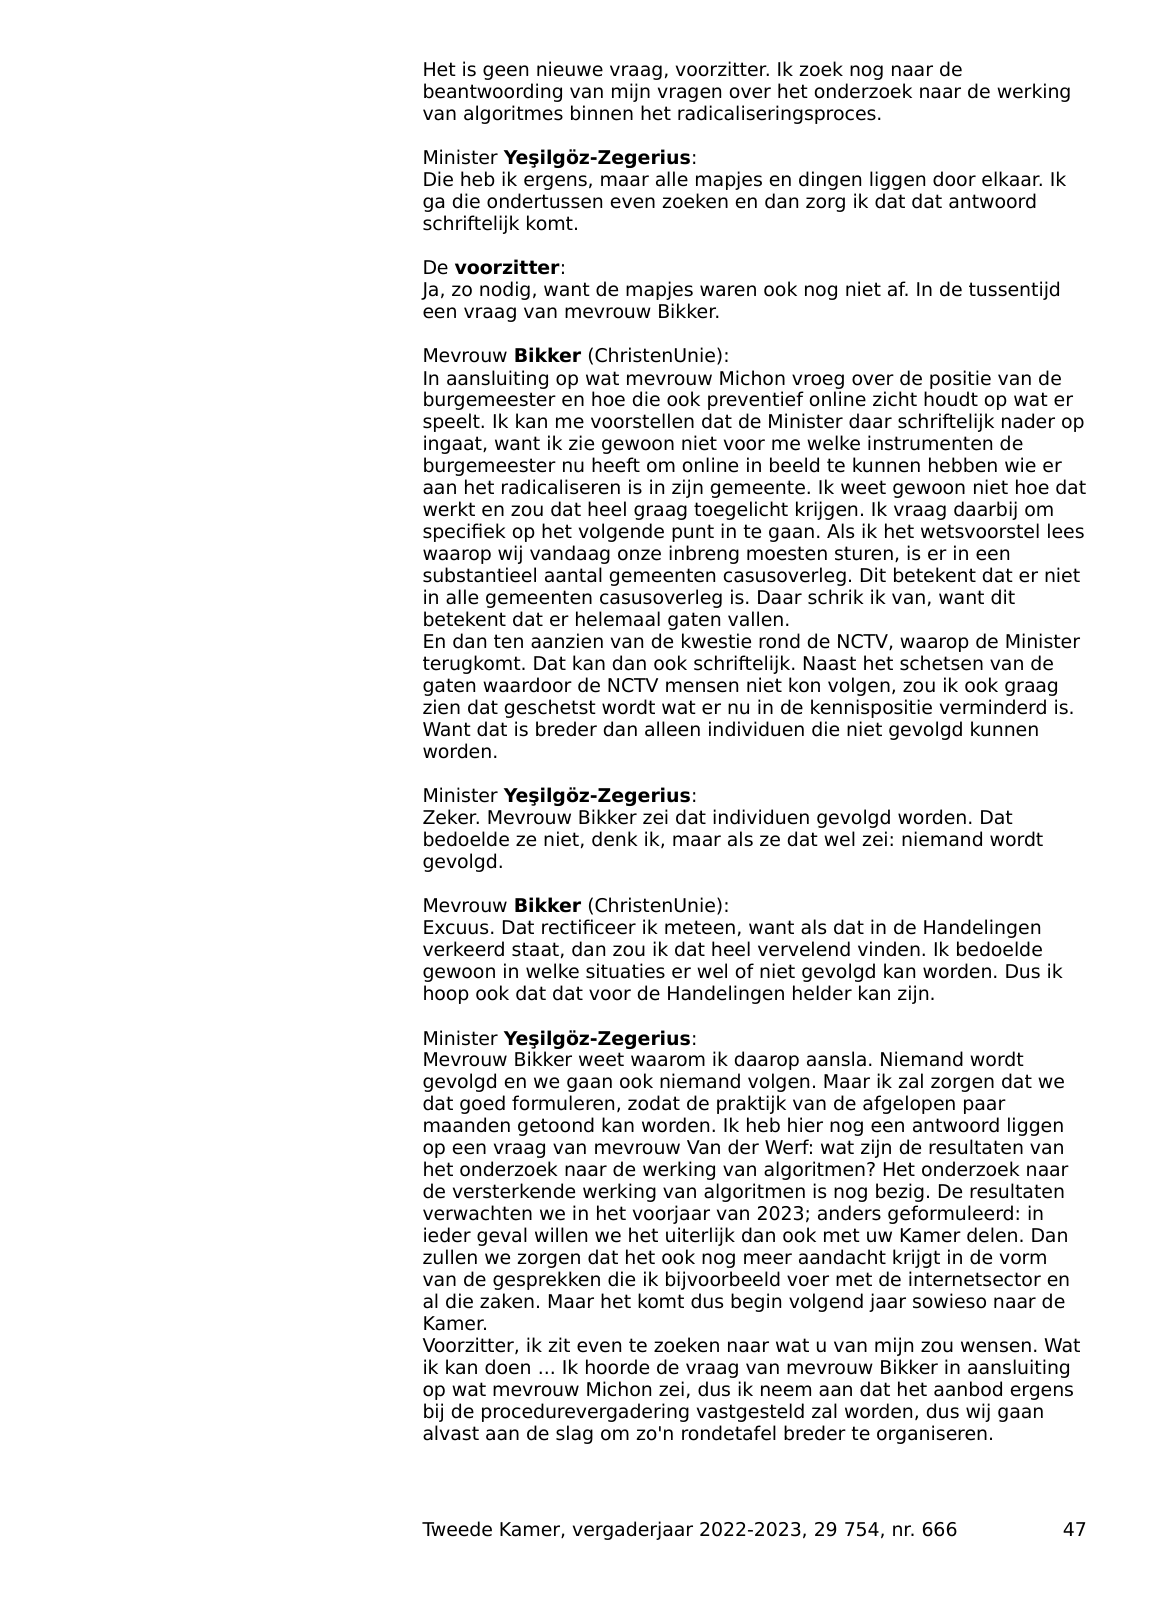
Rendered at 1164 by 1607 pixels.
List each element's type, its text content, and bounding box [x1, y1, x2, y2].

text Mevrouw Bikker weet waarom ik daarop aansla. Niemand wordt gevolgd en we gaan ook niemand volgen. Maar ik zal zorgen dat we dat goed formuleren, zodat de praktijk van de afgelopen paar maanden getoond kan worden. Ik heb hier nog een antwoord liggen op een vraag van mevrouw Van der Werf: wat zijn de resultaten van het onderzoek naar de werking van algoritmen? Het onderzoek naar de versterkende werking van algoritmen is nog bezig. De resultaten verwachten we in het voorjaar van 2023; anders geformuleerd: in ieder geval willen we het uiterlijk dan ook met uw Kamer delen. Dan zullen we zorgen dat het ook nog meer aandacht krijgt in de vorm van de gesprekken die ik bijvoorbeeld voer met de internetsector en al die zaken. Maar het komt dus begin volgend jaar sowieso naar de Kamer. [422, 1049, 1087, 1335]
text Excuus. Dat rectificeer ik meteen, want als dat in de Handelingen verkeerd staat, dan zou ik dat heel vervelend vinden. Ik bedoelde gewoon in welke situaties er wel of niet gevolgd kan worden. Dus ik hoop ook dat dat voor de Handelingen helder kan zijn. [422, 917, 1087, 1005]
text Minister Yeşilgöz-Zegerius: [422, 785, 1087, 807]
text Ja, zo nodig, want de mapjes waren ook nog niet af. In de tussentijd een vraag van mevrouw Bikker. [422, 279, 1087, 323]
text De voorzitter: [422, 257, 1087, 279]
text Voorzitter, ik zit even te zoeken naar wat u van mijn zou wensen. Wat ik kan doen ... Ik hoorde de vraag van mevrouw Bikker in aansluiting op wat mevrouw Michon zei, dus ik neem aan dat het aanbod ergens bij de procedurevergadering vastgesteld zal worden, dus wij gaan alvast aan de slag om zo'n rondetafel breder te organiseren. [422, 1335, 1087, 1445]
text Minister Yeşilgöz-Zegerius: [422, 1027, 1087, 1049]
text Mevrouw Bikker (ChristenUnie): [422, 895, 1087, 917]
text Het is geen nieuwe vraag, voorzitter. Ik zoek nog naar de beantwoording van mijn vragen over het onderzoek naar de werking van algoritmes binnen het radicaliseringsproces. [422, 59, 1087, 125]
text En dan ten aanzien van de kwestie rond de NCTV, waarop de Minister terugkomt. Dat kan dan ook schriftelijk. Naast het schetsen van de gaten waardoor de NCTV mensen niet kon volgen, zou ik ook graag zien dat geschetst wordt wat er nu in de kennispositie verminderd is. Want dat is breder dan alleen individuen die niet gevolgd kunnen worden. [422, 631, 1087, 763]
text Zeker. Mevrouw Bikker zei dat individuen gevolgd worden. Dat bedoelde ze niet, denk ik, maar als ze dat wel zei: niemand wordt gevolgd. [422, 807, 1087, 873]
text Minister Yeşilgöz-Zegerius: [422, 147, 1087, 169]
text Mevrouw Bikker (ChristenUnie): [422, 345, 1087, 367]
text Die heb ik ergens, maar alle mapjes en dingen liggen door elkaar. Ik ga die ondertussen even zoeken en dan zorg ik dat dat antwoord schriftelijk komt. [422, 169, 1087, 235]
text In aansluiting op wat mevrouw Michon vroeg over de positie van de burgemeester en hoe die ook preventief online zicht houdt op wat er speelt. Ik kan me voorstellen dat de Minister daar schriftelijk nader op ingaat, want ik zie gewoon niet voor me welke instrumenten de burgemeester nu heeft om online in beeld te kunnen hebben wie er aan het radicaliseren is in zijn gemeente. Ik weet gewoon niet hoe dat werkt en zou dat heel graag toegelicht krijgen. Ik vraag daarbij om specifiek op het volgende punt in te gaan. Als ik het wetsvoorstel lees waarop wij vandaag onze inbreng moesten sturen, is er in een substantieel aantal gemeenten casusoverleg. Dit betekent dat er niet in alle gemeenten casusoverleg is. Daar schrik ik van, want dit betekent dat er helemaal gaten vallen. [422, 367, 1087, 631]
